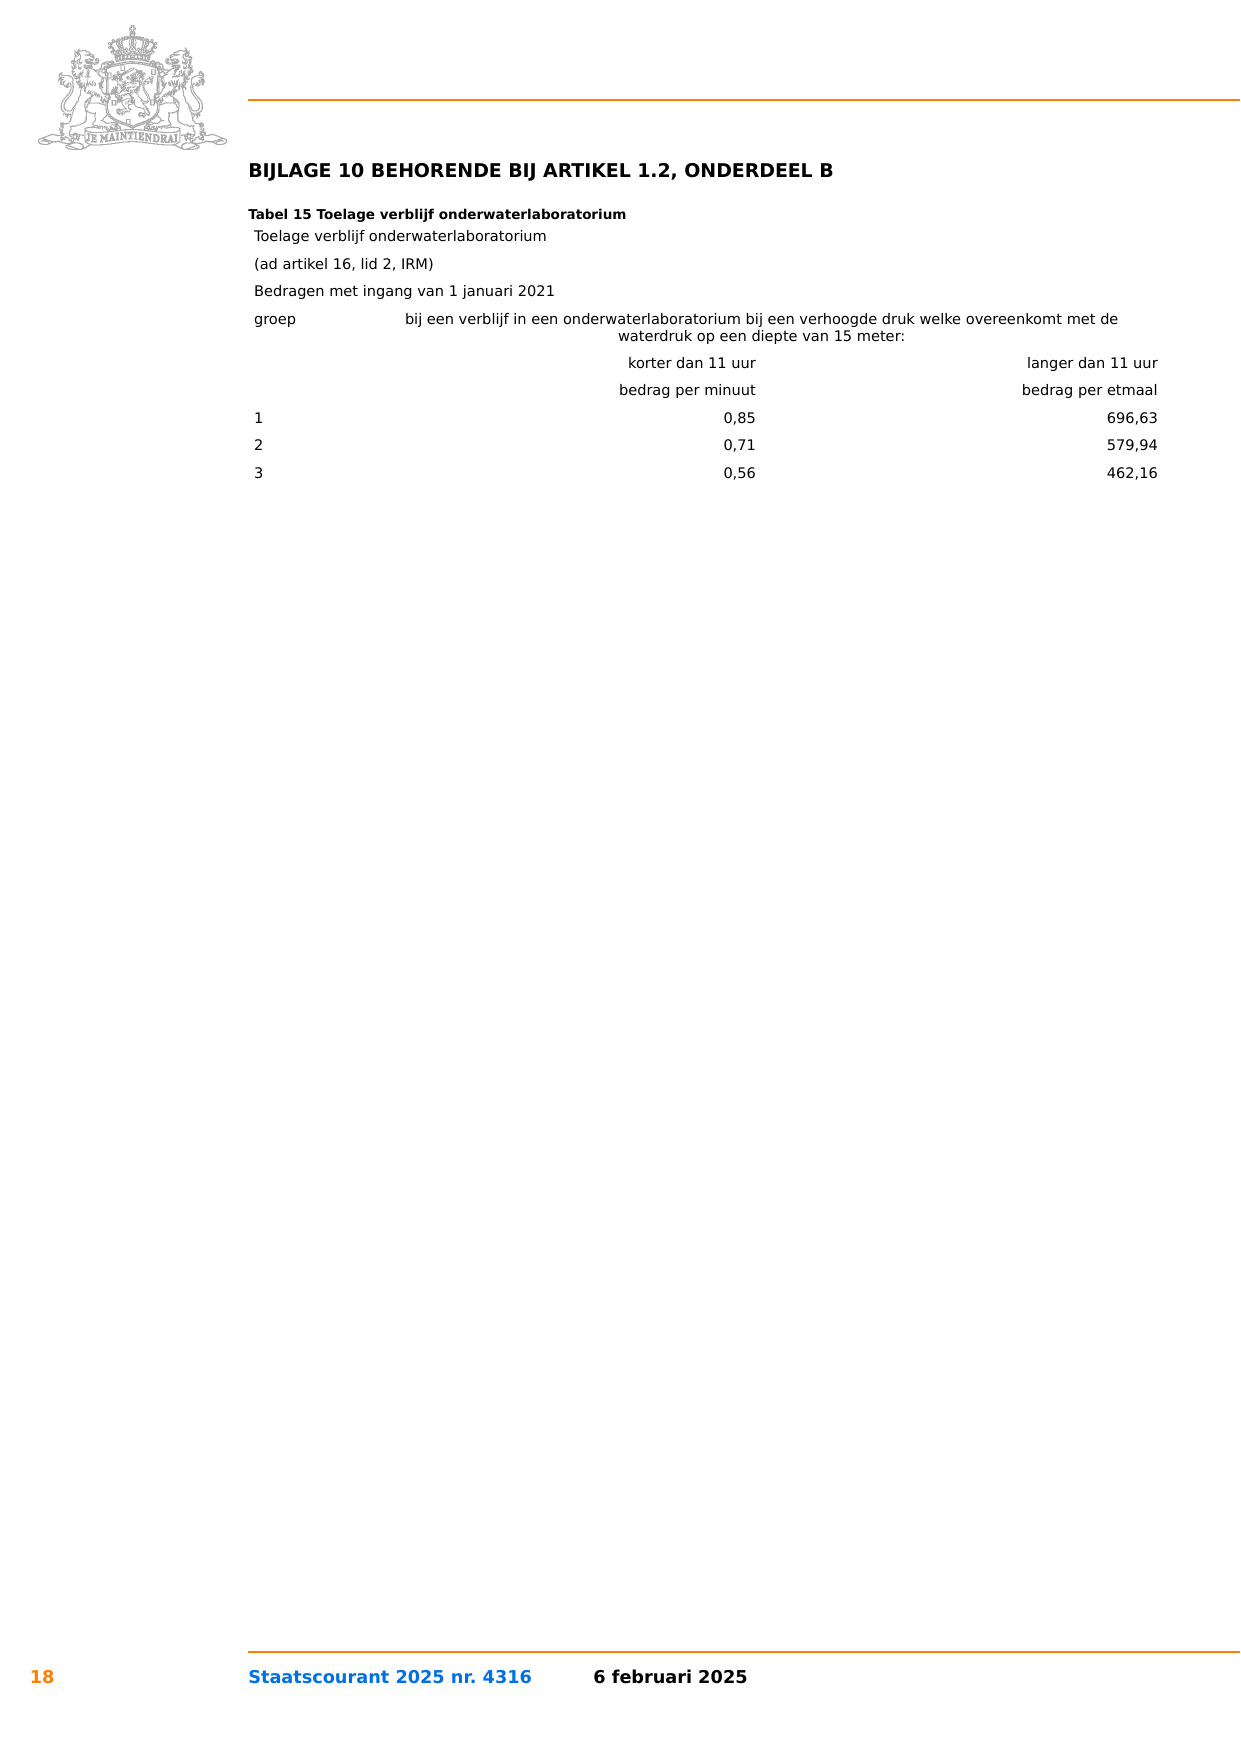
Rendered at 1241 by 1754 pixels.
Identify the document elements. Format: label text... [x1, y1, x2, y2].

table_header Tabel 15 Toelage verblijf onderwaterlaboratorium [248, 207, 1163, 223]
subtitle BIJLAGE 10 BEHORENDE BIJ ARTIKEL 1.2, ONDERDEEL B [248, 160, 1163, 182]
table_cell bedrag per etmaal [762, 378, 1163, 404]
table_cell 696,63 [762, 405, 1163, 431]
table_cell bedrag per minuut [361, 378, 761, 404]
table_cell Bedragen met ingang van 1 januari 2021 [249, 279, 1163, 305]
table_cell 0,85 [361, 405, 761, 431]
table_cell (ad artikel 16, lid 2, IRM) [249, 251, 1163, 277]
table_cell 0,71 [361, 433, 761, 459]
table_cell korter dan 11 uur [361, 350, 761, 377]
table_cell groep [249, 306, 359, 404]
table_cell 1 [249, 405, 359, 431]
table_cell 2 [249, 433, 359, 459]
table_cell Toelage verblijf onderwaterlaboratorium [249, 224, 1163, 250]
table_cell 0,56 [361, 460, 761, 486]
table_cell bij een verblijf in een onderwaterlaboratorium bij een verhoogde druk welke overeenkomt met de waterdruk op een diepte van 15 meter: [361, 306, 1163, 349]
table_cell langer dan 11 uur [762, 350, 1163, 377]
table_cell 579,94 [762, 433, 1163, 459]
table_cell 3 [249, 460, 359, 486]
table_cell 462,16 [762, 460, 1163, 486]
picture [38, 25, 227, 150]
